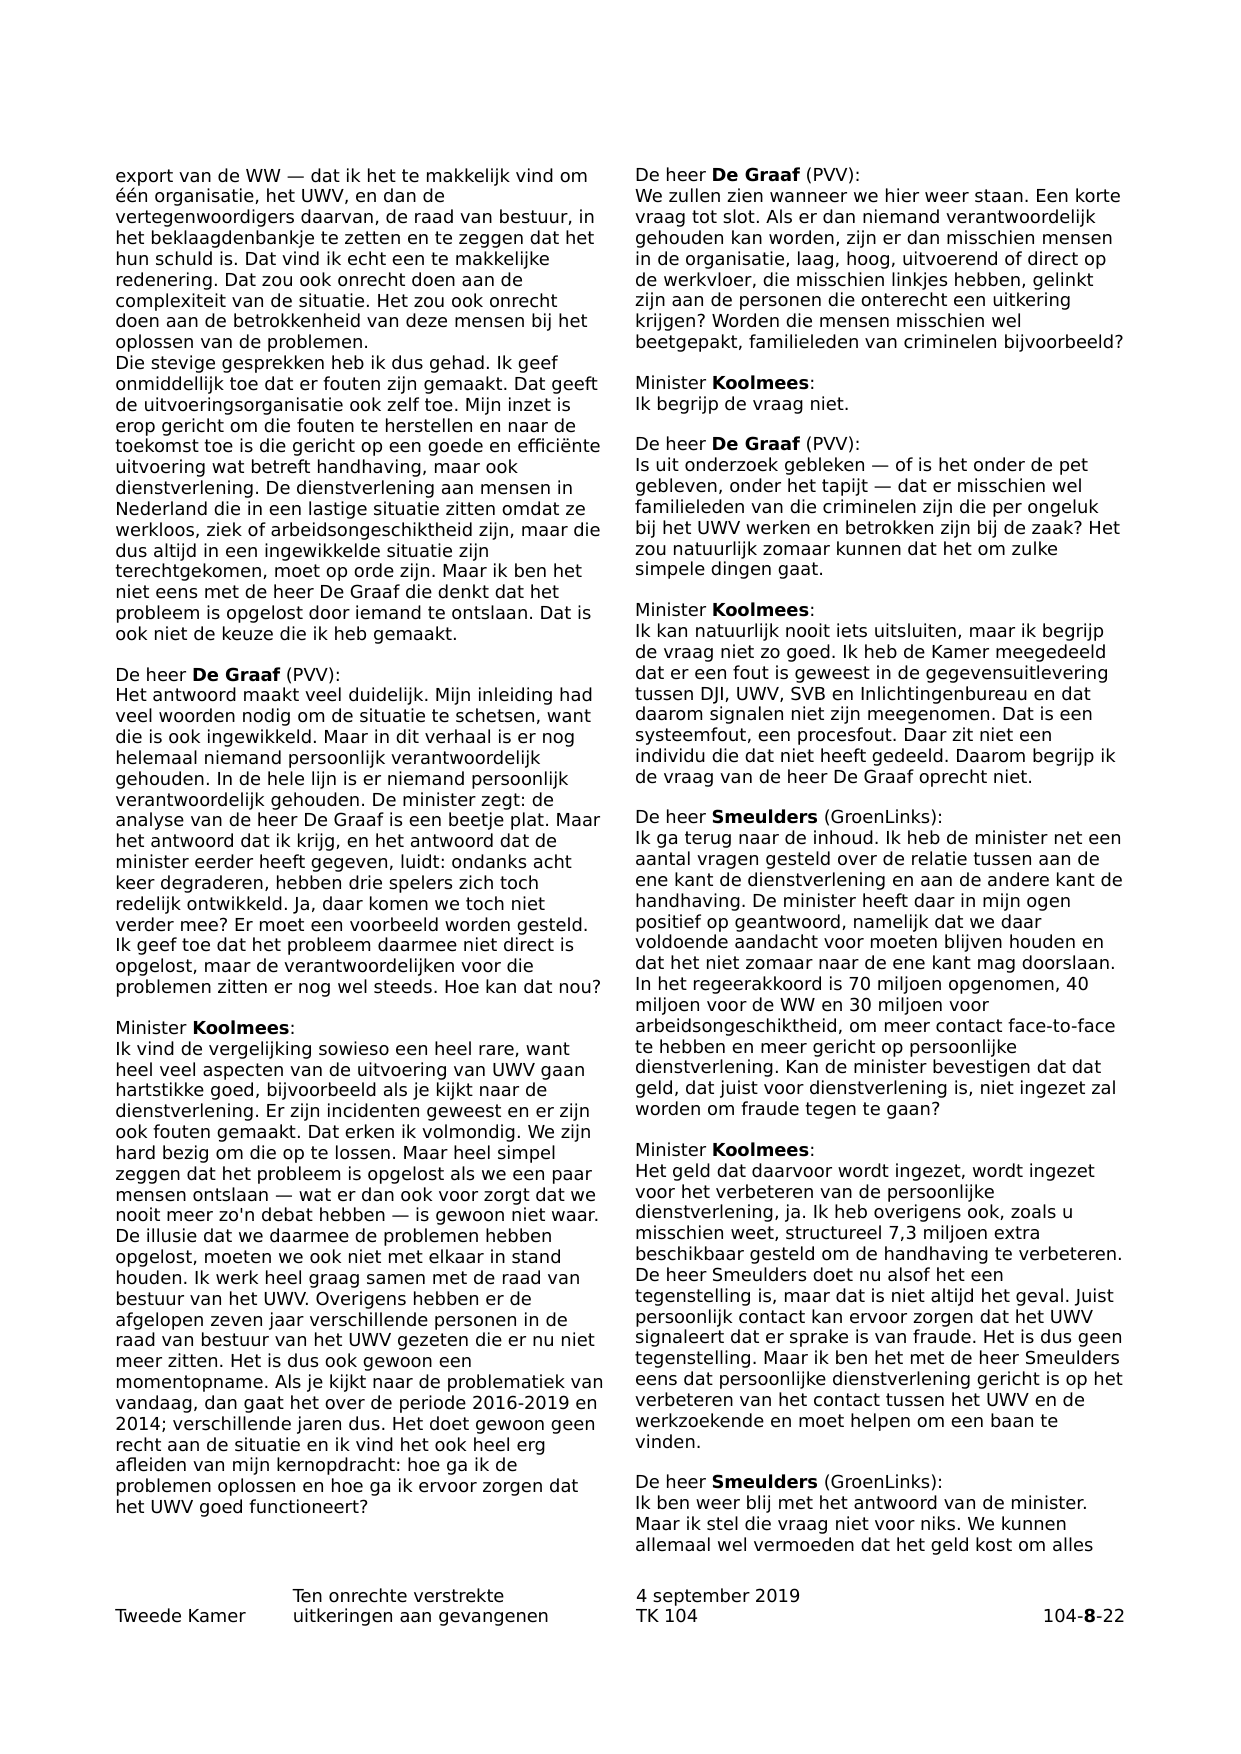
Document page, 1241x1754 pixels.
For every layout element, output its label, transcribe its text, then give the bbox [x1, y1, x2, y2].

text Ik ga terug naar de inhoud. Ik heb de minister net een aantal vragen gesteld over de relatie tussen aan de ene kant de dienstverlening en aan de andere kant de handhaving. De minister heeft daar in mijn ogen positief op geantwoord, namelijk dat we daar voldoende aandacht voor moeten blijven houden en dat het niet zomaar naar de ene kant mag doorslaan. In het regeerakkoord is 70 miljoen opgenomen, 40 miljoen voor de WW en 30 miljoen voor arbeidsongeschiktheid, om meer contact face-to-face te hebben en meer gericht op persoonlijke dienstverlening. Kan de minister bevestigen dat dat geld, dat juist voor dienstverlening is, niet ingezet zal worden om fraude tegen te gaan? [635, 828, 1125, 1120]
text Minister Koolmees: [635, 373, 1125, 393]
text Is uit onderzoek gebleken — of is het onder de pet gebleven, onder het tapijt — dat er misschien wel familieleden van die criminelen zijn die per ongeluk bij het UWV werken en betrokken zijn bij de zaak? Het zou natuurlijk zomaar kunnen dat het om zulke simpele dingen gaat. [635, 455, 1125, 580]
text De heer De Graaf (PVV): [635, 165, 1125, 186]
text Ik begrijp de vraag niet. [635, 393, 1125, 414]
text export van de WW — dat ik het te makkelijk vind om één organisatie, het UWV, en dan de vertegenwoordigers daarvan, de raad van bestuur, in het beklaagdenbankje te zetten en te zeggen dat het hun schuld is. Dat vind ik echt een te makkelijke redenering. Dat zou ook onrecht doen aan de complexiteit van de situatie. Het zou ook onrecht doen aan de betrokkenheid van deze mensen bij het oplossen van de problemen. [115, 165, 605, 353]
text De heer De Graaf (PVV): [115, 664, 605, 685]
text De heer De Graaf (PVV): [635, 434, 1125, 455]
text Minister Koolmees: [115, 1018, 605, 1038]
text Het geld dat daarvoor wordt ingezet, wordt ingezet voor het verbeteren van de persoonlijke dienstverlening, ja. Ik heb overigens ook, zoals u misschien weet, structureel 7,3 miljoen extra beschikbaar gesteld om de handhaving te verbeteren. De heer Smeulders doet nu alsof het een tegenstelling is, maar dat is niet altijd het geval. Juist persoonlijk contact kan ervoor zorgen dat het UWV signaleert dat er sprake is van fraude. Het is dus geen tegenstelling. Maar ik ben het met de heer Smeulders eens dat persoonlijke dienstverlening gericht is op het verbeteren van het contact tussen het UWV en de werkzoekende en moet helpen om een baan te vinden. [635, 1161, 1125, 1452]
text De heer Smeulders (GroenLinks): [635, 1472, 1125, 1493]
text Minister Koolmees: [635, 1140, 1125, 1161]
text Minister Koolmees: [635, 600, 1125, 621]
text We zullen zien wanneer we hier weer staan. Een korte vraag tot slot. Als er dan niemand verantwoordelijk gehouden kan worden, zijn er dan misschien mensen in de organisatie, laag, hoog, uitvoerend of direct op de werkvloer, die misschien linkjes hebben, gelinkt zijn aan de personen die onterecht een uitkering krijgen? Worden die mensen misschien wel beetgepakt, familieleden van criminelen bijvoorbeeld? [635, 186, 1125, 353]
text Ik ben weer blij met het antwoord van de minister. Maar ik stel die vraag niet voor niks. We kunnen allemaal wel vermoeden dat het geld kost om alles [635, 1493, 1125, 1555]
text De heer Smeulders (GroenLinks): [635, 807, 1125, 828]
text Ik kan natuurlijk nooit iets uitsluiten, maar ik begrijp de vraag niet zo goed. Ik heb de Kamer meegedeeld dat er een fout is geweest in de gegevensuitlevering tussen DJI, UWV, SVB en Inlichtingenbureau en dat daarom signalen niet zijn meegenomen. Dat is een systeemfout, een procesfout. Daar zit niet een individu die dat niet heeft gedeeld. Daarom begrijp ik de vraag van de heer De Graaf oprecht niet. [635, 621, 1125, 787]
text Die stevige gesprekken heb ik dus gehad. Ik geef onmiddellijk toe dat er fouten zijn gemaakt. Dat geeft de uitvoeringsorganisatie ook zelf toe. Mijn inzet is erop gericht om die fouten te herstellen en naar de toekomst toe is die gericht op een goede en efficiënte uitvoering wat betreft handhaving, maar ook dienstverlening. De dienstverlening aan mensen in Nederland die in een lastige situatie zitten omdat ze werkloos, ziek of arbeidsongeschiktheid zijn, maar die dus altijd in een ingewikkelde situatie zijn terechtgekomen, moet op orde zijn. Maar ik ben het niet eens met de heer De Graaf die denkt dat het probleem is opgelost door iemand te ontslaan. Dat is ook niet de keuze die ik heb gemaakt. [115, 353, 605, 644]
text Het antwoord maakt veel duidelijk. Mijn inleiding had veel woorden nodig om de situatie te schetsen, want die is ook ingewikkeld. Maar in dit verhaal is er nog helemaal niemand persoonlijk verantwoordelijk gehouden. In de hele lijn is er niemand persoonlijk verantwoordelijk gehouden. De minister zegt: de analyse van de heer De Graaf is een beetje plat. Maar het antwoord dat ik krijg, en het antwoord dat de minister eerder heeft gegeven, luidt: ondanks acht keer degraderen, hebben drie spelers zich toch redelijk ontwikkeld. Ja, daar komen we toch niet verder mee? Er moet een voorbeeld worden gesteld. Ik geef toe dat het probleem daarmee niet direct is opgelost, maar de verantwoordelijken voor die problemen zitten er nog wel steeds. Hoe kan dat nou? [115, 685, 605, 998]
text Ik vind de vergelijking sowieso een heel rare, want heel veel aspecten van de uitvoering van UWV gaan hartstikke goed, bijvoorbeeld als je kijkt naar de dienstverlening. Er zijn incidenten geweest en er zijn ook fouten gemaakt. Dat erken ik volmondig. We zijn hard bezig om die op te lossen. Maar heel simpel zeggen dat het probleem is opgelost als we een paar mensen ontslaan — wat er dan ook voor zorgt dat we nooit meer zo'n debat hebben — is gewoon niet waar. De illusie dat we daarmee de problemen hebben opgelost, moeten we ook niet met elkaar in stand houden. Ik werk heel graag samen met de raad van bestuur van het UWV. Overigens hebben er de afgelopen zeven jaar verschillende personen in de raad van bestuur van het UWV gezeten die er nu niet meer zitten. Het is dus ook gewoon een momentopname. Als je kijkt naar de problematiek van vandaag, dan gaat het over de periode 2016-2019 en 2014; verschillende jaren dus. Het doet gewoon geen recht aan de situatie en ik vind het ook heel erg afleiden van mijn kernopdracht: hoe ga ik de problemen oplossen en hoe ga ik ervoor zorgen dat het UWV goed functioneert? [115, 1038, 605, 1518]
